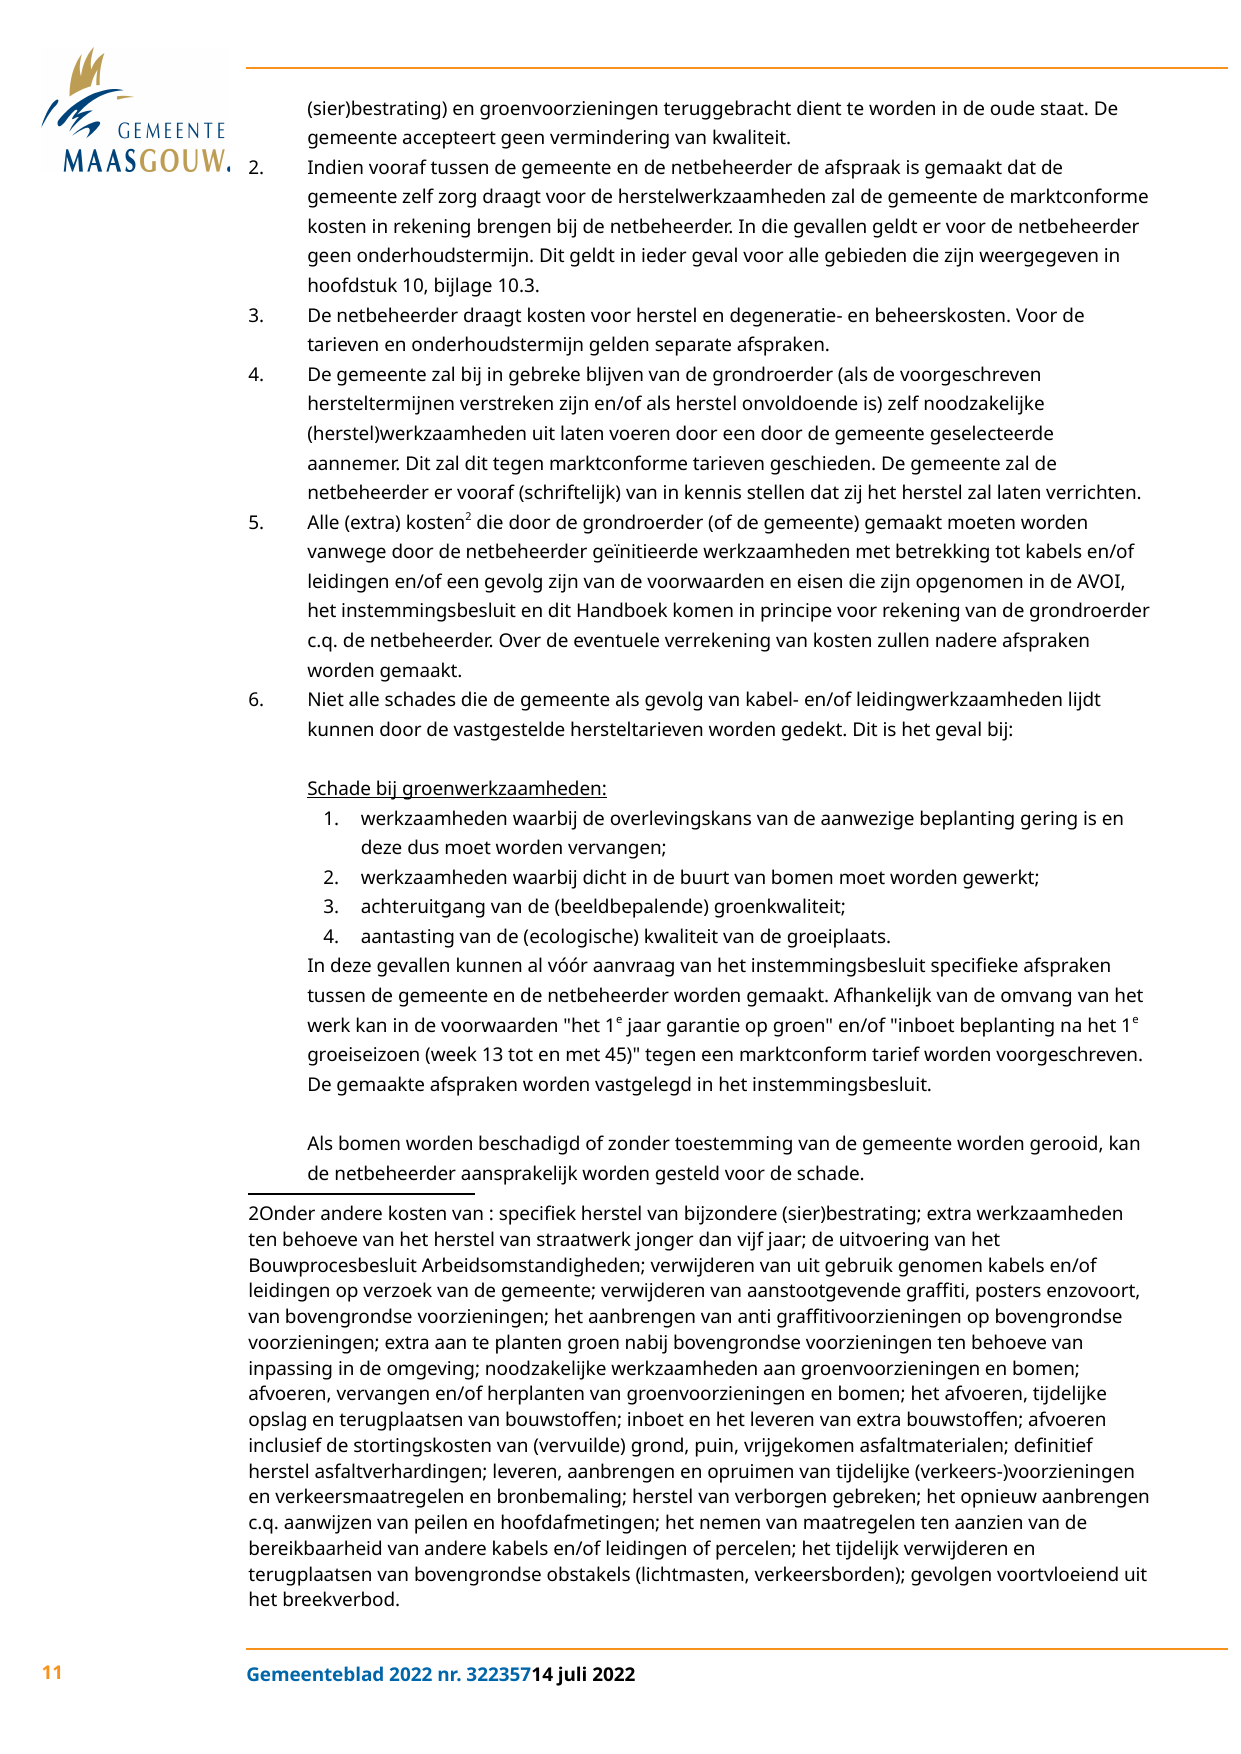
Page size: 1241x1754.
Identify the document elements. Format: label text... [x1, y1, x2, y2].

list aantasting van de (ecologische) kwaliteit van de groeiplaats. [323, 923, 1152, 949]
list achteruitgang van de (beeldbepalende) groenkwaliteit; [323, 893, 1152, 919]
picture [41, 47, 231, 172]
list De netbeheerder draagt kosten voor herstel en degeneratie- en beheerskosten. Voor de tarieven en onderhoudstermijn gelden separate afspraken. [248, 302, 1152, 357]
list Alle (extra) kosten die door de grondroerder (of de gemeente) gemaakt moeten worden vanwege door de netbeheerder geïnitieerde werkzaamheden met betrekking tot kabels en/of leidingen en/of een gevolg zijn van de voorwaarden en eisen die zijn opgenomen in de AVOI, het instemmingsbesluit en dit Handboek komen in principe voor rekening van de grondroerder c.q. de netbeheerder. Over de eventuele verrekening van kosten zullen nadere afspraken worden gemaakt. [248, 509, 1152, 683]
list werkzaamheden waarbij dicht in de buurt van bomen moet worden gewerkt; [323, 864, 1152, 890]
list Indien vooraf tussen de gemeente en de netbeheerder de afspraak is gemaakt dat de gemeente zelf zorg draagt voor de herstelwerkzaamheden zal de gemeente de marktconforme kosten in rekening brengen bij de netbeheerder. In die gevallen geldt er voor de netbeheerder geen onderhoudstermijn. Dit geldt in ieder geval voor alle gebieden die zijn weergegeven in hoofdstuk 10, bijlage 10.3. [248, 154, 1152, 298]
list werkzaamheden waarbij de overlevingskans van de aanwezige beplanting gering is en deze dus moet worden vervangen; [323, 805, 1152, 860]
list (sier)bestrating) en groenvoorzieningen teruggebracht dient te worden in de oude staat. De gemeente accepteert geen vermindering van kwaliteit. [248, 95, 1152, 150]
list De gemeente zal bij in gebreke blijven van de grondroerder (als de voorgeschreven hersteltermijnen verstreken zijn en/of als herstel onvoldoende is) zelf noodzakelijke (herstel)werkzaamheden uit laten voeren door een door de gemeente geselecteerde aannemer. Dit zal dit tegen marktconforme tarieven geschieden. De gemeente zal de netbeheerder er vooraf (schriftelijk) van in kennis stellen dat zij het herstel zal laten verrichten. [248, 361, 1152, 505]
list Als bomen worden beschadigd of zonder toestemming van de gemeente worden gerooid, kan de netbeheerder aansprakelijk worden gesteld voor de schade. [248, 1130, 1152, 1186]
list Schade bij groenwerkzaamheden: [248, 775, 1152, 801]
list Onder andere kosten van : specifiek herstel van bijzondere (sier)bestrating; extra werkzaamheden ten behoeve van het herstel van straatwerk jonger dan vijf jaar; de uitvoering van het Bouwprocesbesluit Arbeidsomstandigheden; verwijderen van uit gebruik genomen kabels en/of leidingen op verzoek van de gemeente; verwijderen van aanstootgevende graffiti, posters enzovoort, van bovengrondse voorzieningen; het aanbrengen van anti graffitivoorzieningen op bovengrondse voorzieningen; extra aan te planten groen nabij bovengrondse voorzieningen ten behoeve van inpassing in de omgeving; noodzakelijke werkzaamheden aan groenvoorzieningen en bomen; afvoeren, vervangen en/of herplanten van groenvoorzieningen en bomen; het afvoeren, tijdelijke opslag en terugplaatsen van bouwstoffen; inboet en het leveren van extra bouwstoffen; afvoeren inclusief de stortingskosten van (vervuilde) grond, puin, vrijgekomen asfaltmaterialen; definitief herstel asfaltverhardingen; leveren, aanbrengen en opruimen van tijdelijke (verkeers-)voorzieningen en verkeersmaatregelen en bronbemaling; herstel van verborgen gebreken; het opnieuw aanbrengen c.q. aanwijzen van peilen en hoofdafmetingen; het nemen van maatregelen ten aanzien van de bereikbaarheid van andere kabels en/of leidingen of percelen; het tijdelijk verwijderen en terugplaatsen van bovengrondse obstakels (lichtmasten, verkeersborden); gevolgen voortvloeiend uit het breekverbod. [248, 1201, 1152, 1612]
list Niet alle schades die de gemeente als gevolg van kabel- en/of leidingwerkzaamheden lijdt kunnen door de vastgestelde hersteltarieven worden gedekt. Dit is het geval bij: [248, 686, 1152, 742]
list In deze gevallen kunnen al vóór aanvraag van het instemmingsbesluit specifieke afspraken tussen de gemeente en de netbeheerder worden gemaakt. Afhankelijk van de omvang van het werk kan in de voorwaarden "het 1e jaar garantie op groen" en/of "inboet beplanting na het 1e groeiseizoen (week 13 tot en met 45)" tegen een marktconform tarief worden voorgeschreven. De gemaakte afspraken worden vastgelegd in het instemmingsbesluit. [248, 953, 1152, 1097]
